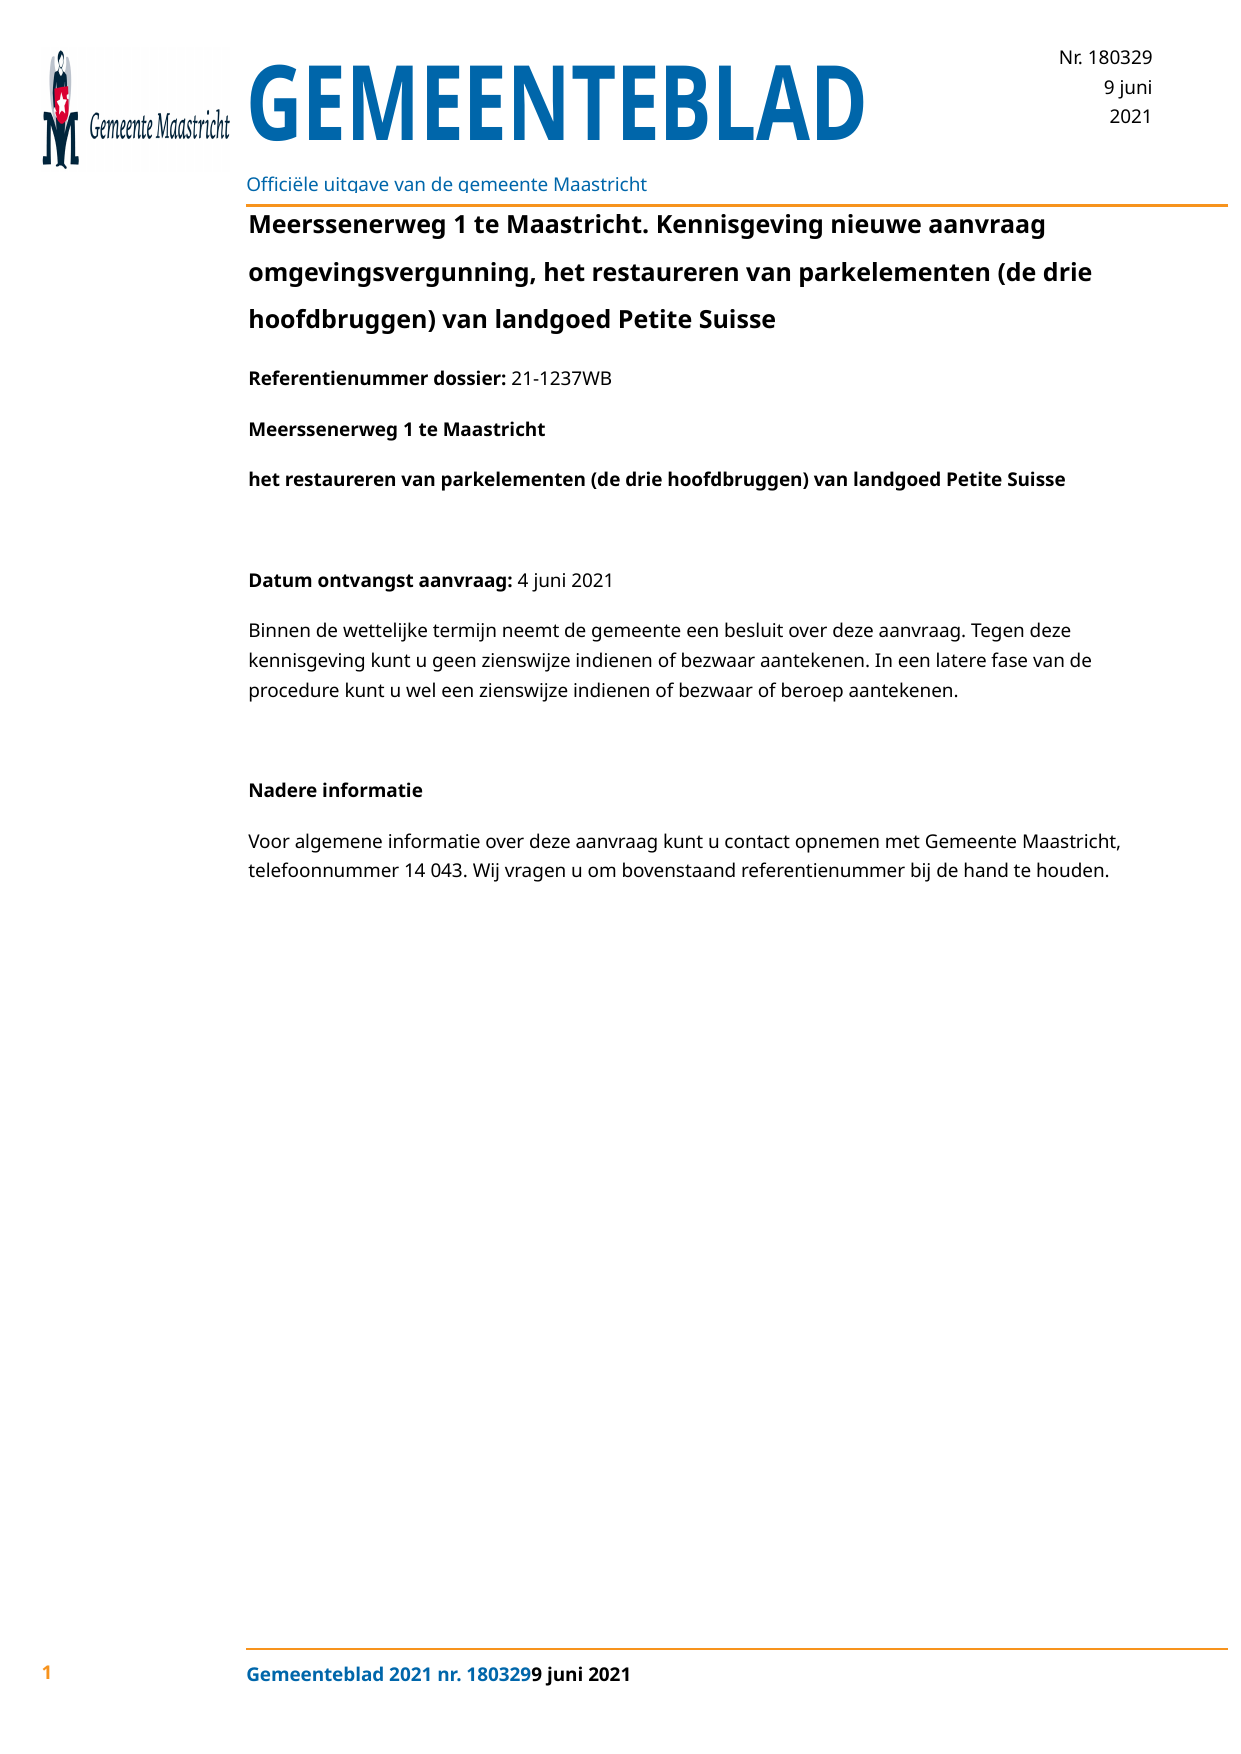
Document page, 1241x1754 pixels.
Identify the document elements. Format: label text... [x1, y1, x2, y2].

text Meerssenerweg 1 te Maastricht. Kennisgeving nieuwe aanvraag omgevingsvergunning, het restaureren van parkelementen (de drie hoofdbruggen) van landgoed Petite Suisse [248, 207, 1152, 336]
text Nadere informatie [248, 778, 1152, 803]
text Voor algemene informatie over deze aanvraag kunt u contact opnemen met Gemeente Maastricht, telefoonnummer 14 043. Wij vragen u om bovenstaand referentienummer bij de hand te houden. [248, 828, 1152, 883]
text Referentienummer dossier: 21-1237WB [248, 366, 1152, 391]
text het restaureren van parkelementen (de drie hoofdbruggen) van landgoed Petite Suisse [248, 466, 1152, 492]
text Meerssenerweg 1 te Maastricht [248, 416, 1152, 442]
picture [41, 47, 231, 172]
text Datum ontvangst aanvraag: 4 juni 2021 [248, 567, 1152, 593]
text Binnen de wettelijke termijn neemt de gemeente een besluit over deze aanvraag. Tegen deze kennisgeving kunt u geen zienswijze indienen of bezwaar aantekenen. In een latere fase van de procedure kunt u wel een zienswijze indienen of bezwaar of beroep aantekenen. [248, 618, 1152, 702]
